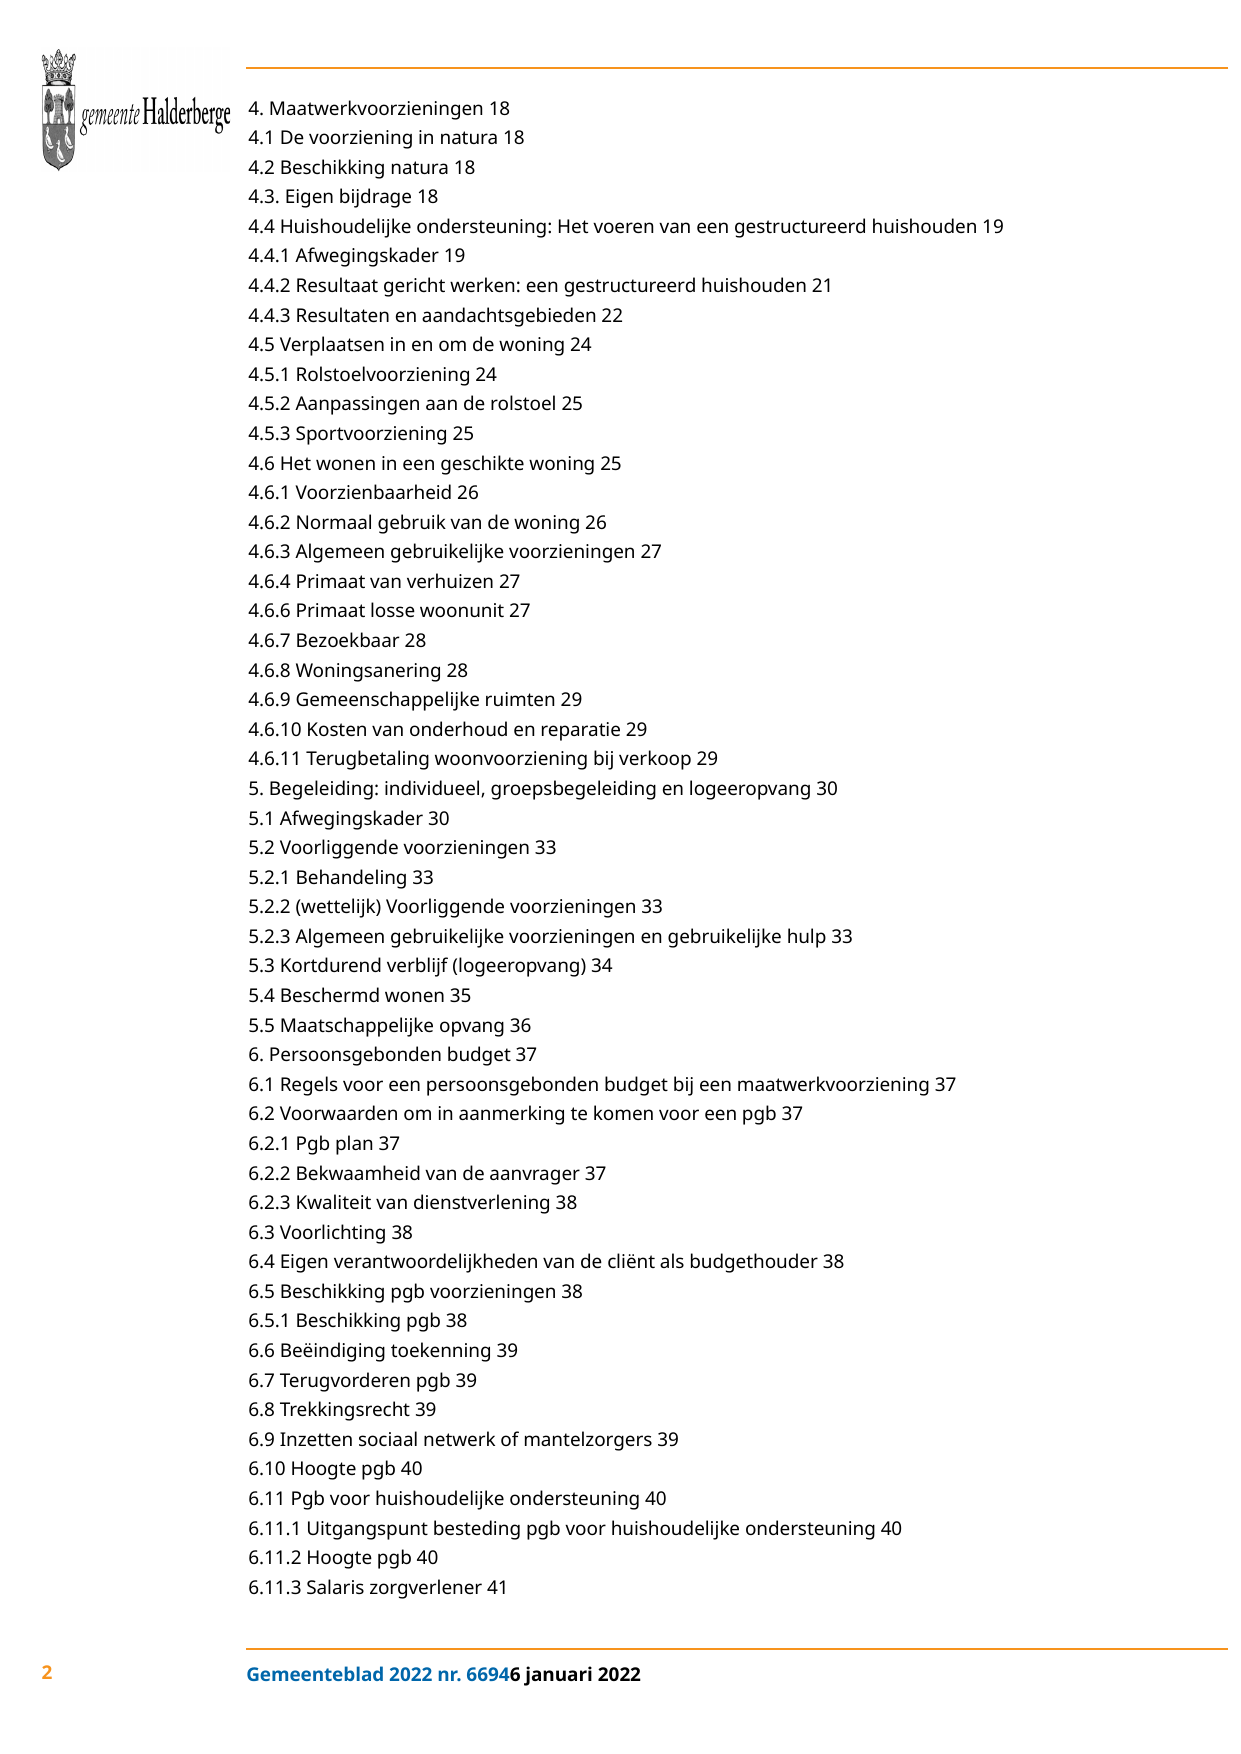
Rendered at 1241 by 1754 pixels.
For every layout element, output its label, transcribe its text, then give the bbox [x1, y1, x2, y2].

text 5.2 Voorliggende voorzieningen 33 [248, 834, 1152, 860]
text 6.5 Beschikking pgb voorzieningen 38 [248, 1278, 1152, 1304]
text 4.4.2 Resultaat gericht werken: een gestructureerd huishouden 21 [248, 272, 1152, 298]
text 4.2 Beschikking natura 18 [248, 154, 1152, 180]
text 4.6.4 Primaat van verhuizen 27 [248, 568, 1152, 594]
text 4.1 De voorziening in natura 18 [248, 124, 1152, 150]
text 5.3 Kortdurend verblijf (logeeropvang) 34 [248, 953, 1152, 978]
text 4.5.2 Aanpassingen aan de rolstoel 25 [248, 391, 1152, 416]
text 4.6.10 Kosten van onderhoud en reparatie 29 [248, 716, 1152, 742]
text 4. Maatwerkvoorzieningen 18 [248, 95, 1152, 121]
text 6.4 Eigen verantwoordelijkheden van de cliënt als budgethouder 38 [248, 1248, 1152, 1274]
text 6.1 Regels voor een persoonsgebonden budget bij een maatwerkvoorziening 37 [248, 1071, 1152, 1097]
text 4.4.1 Afwegingskader 19 [248, 243, 1152, 268]
text 5.2.3 Algemeen gebruikelijke voorzieningen en gebruikelijke hulp 33 [248, 923, 1152, 949]
text 6.8 Trekkingsrecht 39 [248, 1396, 1152, 1422]
text 4.6.3 Algemeen gebruikelijke voorzieningen 27 [248, 538, 1152, 564]
text 4.6.8 Woningsanering 28 [248, 657, 1152, 683]
text 5.2.1 Behandeling 33 [248, 864, 1152, 890]
text 4.4 Huishoudelijke ondersteuning: Het voeren van een gestructureerd huishouden 19 [248, 213, 1152, 239]
text 4.6.1 Voorzienbaarheid 26 [248, 479, 1152, 505]
text 6.5.1 Beschikking pgb 38 [248, 1308, 1152, 1333]
text 4.5.3 Sportvoorziening 25 [248, 420, 1152, 446]
text 6.2.1 Pgb plan 37 [248, 1130, 1152, 1156]
text 4.6.9 Gemeenschappelijke ruimten 29 [248, 686, 1152, 712]
text 4.6.6 Primaat losse woonunit 27 [248, 598, 1152, 623]
text 4.4.3 Resultaten en aandachtsgebieden 22 [248, 302, 1152, 328]
text 4.6.11 Terugbetaling woonvoorziening bij verkoop 29 [248, 746, 1152, 771]
text 4.5 Verplaatsen in en om de woning 24 [248, 331, 1152, 357]
text 6.2 Voorwaarden om in aanmerking te komen voor een pgb 37 [248, 1101, 1152, 1126]
text 6.2.3 Kwaliteit van dienstverlening 38 [248, 1189, 1152, 1215]
text 6.11 Pgb voor huishoudelijke ondersteuning 40 [248, 1485, 1152, 1511]
text 4.5.1 Rolstoelvoorziening 24 [248, 361, 1152, 387]
text 6.10 Hoogte pgb 40 [248, 1456, 1152, 1481]
text 6. Persoonsgebonden budget 37 [248, 1041, 1152, 1067]
text 6.2.2 Bekwaamheid van de aanvrager 37 [248, 1160, 1152, 1186]
text 6.3 Voorlichting 38 [248, 1219, 1152, 1245]
text 6.6 Beëindiging toekenning 39 [248, 1337, 1152, 1363]
text 5.2.2 (wettelijk) Voorliggende voorzieningen 33 [248, 893, 1152, 919]
text 5.1 Afwegingskader 30 [248, 805, 1152, 831]
text 4.6.2 Normaal gebruik van de woning 26 [248, 509, 1152, 535]
text 4.6.7 Bezoekbaar 28 [248, 627, 1152, 653]
text 6.11.3 Salaris zorgverlener 41 [248, 1574, 1152, 1600]
text 5.5 Maatschappelijke opvang 36 [248, 1012, 1152, 1038]
text 5. Begeleiding: individueel, groepsbegeleiding en logeeropvang 30 [248, 775, 1152, 801]
picture [41, 47, 231, 172]
text 4.6 Het wonen in een geschikte woning 25 [248, 450, 1152, 476]
text 6.11.2 Hoogte pgb 40 [248, 1544, 1152, 1570]
text 5.4 Beschermd wonen 35 [248, 982, 1152, 1008]
text 6.7 Terugvorderen pgb 39 [248, 1367, 1152, 1393]
text 6.9 Inzetten sociaal netwerk of mantelzorgers 39 [248, 1426, 1152, 1452]
text 4.3. Eigen bijdrage 18 [248, 183, 1152, 209]
text 6.11.1 Uitgangspunt besteding pgb voor huishoudelijke ondersteuning 40 [248, 1515, 1152, 1541]
